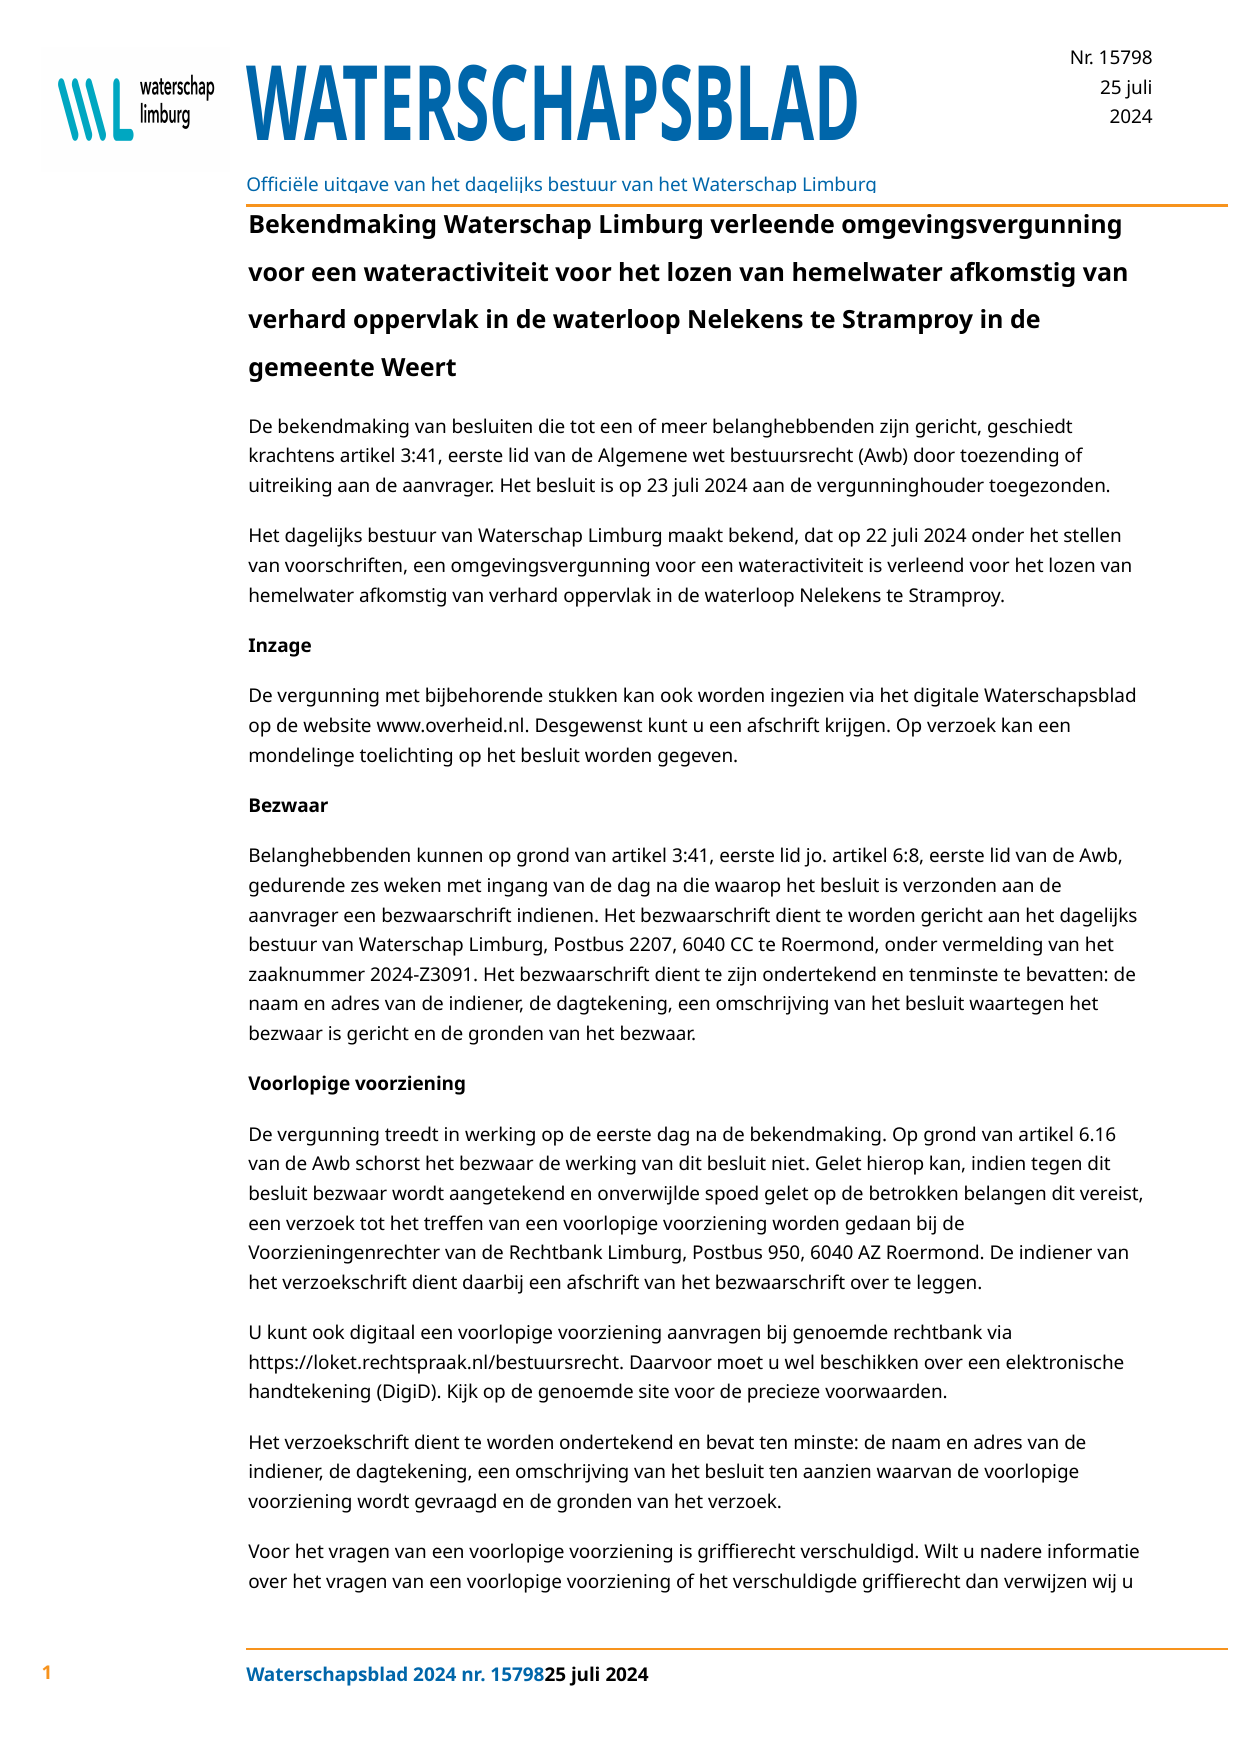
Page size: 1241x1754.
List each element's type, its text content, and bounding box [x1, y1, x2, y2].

text Het dagelijks bestuur van Waterschap Limburg maakt bekend, dat op 22 juli 2024 onder het stellen van voorschriften, een omgevingsvergunning voor een wateractiviteit is verleend voor het lozen van hemelwater afkomstig van verhard oppervlak in de waterloop Nelekens te Stramproy. [248, 523, 1152, 608]
text Bekendmaking Waterschap Limburg verleende omgevingsvergunning voor een wateractiviteit voor het lozen van hemelwater afkomstig van verhard oppervlak in de waterloop Nelekens te Stramproy in de gemeente Weert [248, 207, 1152, 384]
text Voorlopige voorziening [248, 1071, 1152, 1096]
text U kunt ook digitaal een voorlopige voorziening aanvragen bij genoemde rechtbank via https://loket.rechtspraak.nl/bestuursrecht. Daarvoor moet u wel beschikken over een elektronische handtekening (DigiD). Kijk op de genoemde site voor de precieze voorwaarden. [248, 1319, 1152, 1404]
text Inzage [248, 632, 1152, 658]
text Belanghebbenden kunnen op grond van artikel 3:41, eerste lid jo. artikel 6:8, eerste lid van de Awb, gedurende zes weken met ingang van de dag na die waarop het besluit is verzonden aan de aanvrager een bezwaarschrift indienen. Het bezwaarschrift dient te worden gericht aan het dagelijks bestuur van Waterschap Limburg, Postbus 2207, 6040 CC te Roermond, onder vermelding van het zaaknummer 2024-Z3091. Het bezwaarschrift dient te zijn ondertekend en tenminste te bevatten: de naam en adres van de indiener, de dagtekening, een omschrijving van het besluit waartegen het bezwaar is gericht en de gronden van het bezwaar. [248, 843, 1152, 1046]
text De vergunning treedt in werking op de eerste dag na de bekendmaking. Op grond van artikel 6.16 van de Awb schorst het bezwaar de werking van dit besluit niet. Gelet hierop kan, indien tegen dit besluit bezwaar wordt aangetekend en onverwijlde spoed gelet op de betrokken belangen dit vereist, een verzoek tot het treffen van een voorlopige voorziening worden gedaan bij de Voorzieningenrechter van de Rechtbank Limburg, Postbus 950, 6040 AZ Roermond. De indiener van het verzoekschrift dient daarbij een afschrift van het bezwaarschrift over te leggen. [248, 1121, 1152, 1295]
text Het verzoekschrift dient te worden ondertekend en bevat ten minste: de naam en adres van de indiener, de dagtekening, een omschrijving van het besluit ten aanzien waarvan de voorlopige voorziening wordt gevraagd en de gronden van het verzoek. [248, 1429, 1152, 1514]
text Voor het vragen van een voorlopige voorziening is griffierecht verschuldigd. Wilt u nadere informatie over het vragen van een voorlopige voorziening of het verschuldigde griffierecht dan verwijzen wij u [248, 1538, 1152, 1594]
text De bekendmaking van besluiten die tot een of meer belanghebbenden zijn gericht, geschiedt krachtens artikel 3:41, eerste lid van de Algemene wet bestuursrecht (Awb) door toezending of uitreiking aan de aanvrager. Het besluit is op 23 juli 2024 aan de vergunninghouder toegezonden. [248, 413, 1152, 498]
text De vergunning met bijbehorende stukken kan ook worden ingezien via het digitale Waterschapsblad op de website www.overheid.nl. Desgewenst kunt u een afschrift krijgen. Op verzoek kan een mondelinge toelichting op het besluit worden gegeven. [248, 683, 1152, 768]
text Bezwaar [248, 792, 1152, 818]
picture [41, 47, 231, 172]
